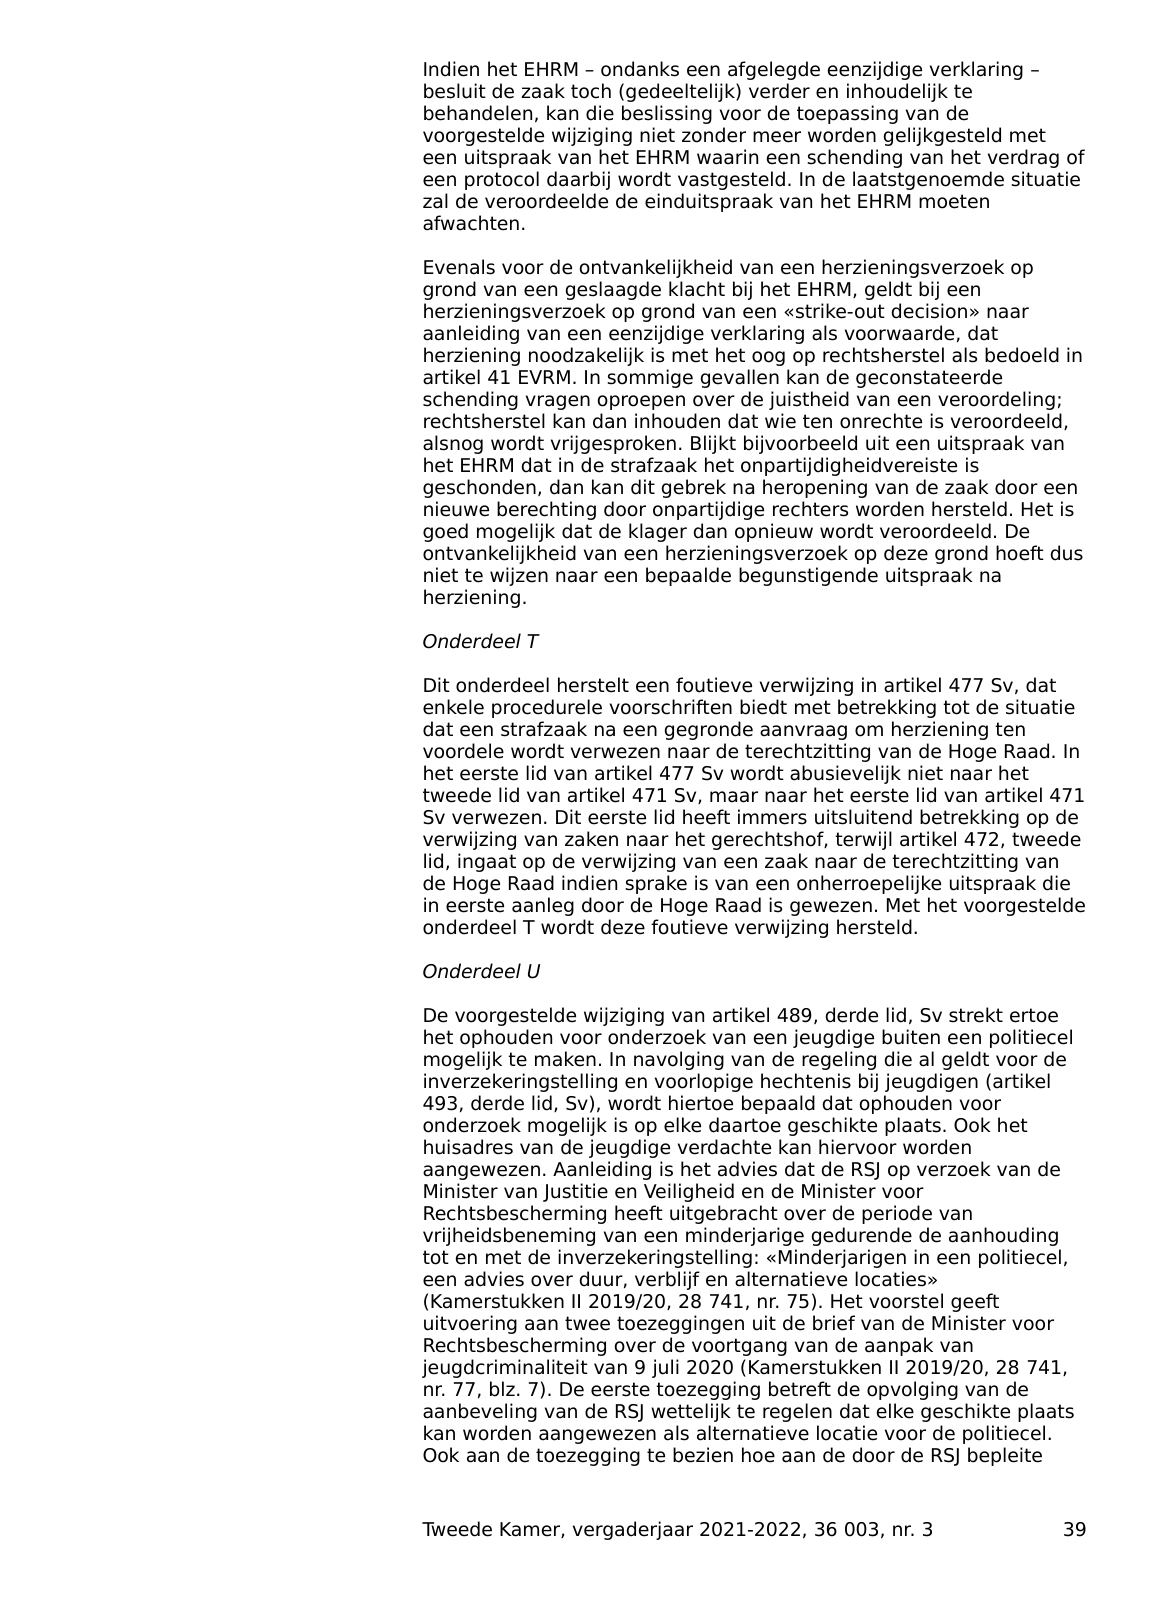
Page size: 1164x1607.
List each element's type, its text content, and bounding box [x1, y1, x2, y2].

subtitle Onderdeel T [422, 631, 1087, 653]
subtitle Onderdeel U [422, 961, 1087, 983]
text Evenals voor de ontvankelijkheid van een herzieningsverzoek op grond van een geslaagde klacht bij het EHRM, geldt bij een herzieningsverzoek op grond van een «strike-out decision» naar aanleiding van een eenzijdige verklaring als voorwaarde, dat herziening noodzakelijk is met het oog op rechtsherstel als bedoeld in artikel 41 EVRM. In sommige gevallen kan de geconstateerde schending vragen oproepen over de juistheid van een veroordeling; rechtsherstel kan dan inhouden dat wie ten onrechte is veroordeeld, alsnog wordt vrijgesproken. Blijkt bijvoorbeeld uit een uitspraak van het EHRM dat in de strafzaak het onpartijdigheidvereiste is geschonden, dan kan dit gebrek na heropening van de zaak door een nieuwe berechting door onpartijdige rechters worden hersteld. Het is goed mogelijk dat de klager dan opnieuw wordt veroordeeld. De ontvankelijkheid van een herzieningsverzoek op deze grond hoeft dus niet te wijzen naar een bepaalde begunstigende uitspraak na herziening. [422, 257, 1087, 609]
text Indien het EHRM – ondanks een afgelegde eenzijdige verklaring – besluit de zaak toch (gedeeltelijk) verder en inhoudelijk te behandelen, kan die beslissing voor de toepassing van de voorgestelde wijziging niet zonder meer worden gelijkgesteld met een uitspraak van het EHRM waarin een schending van het verdrag of een protocol daarbij wordt vastgesteld. In de laatstgenoemde situatie zal de veroordeelde de einduitspraak van het EHRM moeten afwachten. [422, 59, 1087, 235]
text Dit onderdeel herstelt een foutieve verwijzing in artikel 477 Sv, dat enkele procedurele voorschriften biedt met betrekking tot de situatie dat een strafzaak na een gegronde aanvraag om herziening ten voordele wordt verwezen naar de terechtzitting van de Hoge Raad. In het eerste lid van artikel 477 Sv wordt abusievelijk niet naar het tweede lid van artikel 471 Sv, maar naar het eerste lid van artikel 471 Sv verwezen. Dit eerste lid heeft immers uitsluitend betrekking op de verwijzing van zaken naar het gerechtshof, terwijl artikel 472, tweede lid, ingaat op de verwijzing van een zaak naar de terechtzitting van de Hoge Raad indien sprake is van een onherroepelijke uitspraak die in eerste aanleg door de Hoge Raad is gewezen. Met het voorgestelde onderdeel T wordt deze foutieve verwijzing hersteld. [422, 675, 1087, 939]
text De voorgestelde wijziging van artikel 489, derde lid, Sv strekt ertoe het ophouden voor onderzoek van een jeugdige buiten een politiecel mogelijk te maken. In navolging van de regeling die al geldt voor de inverzekeringstelling en voorlopige hechtenis bij jeugdigen (artikel 493, derde lid, Sv), wordt hiertoe bepaald dat ophouden voor onderzoek mogelijk is op elke daartoe geschikte plaats. Ook het huisadres van de jeugdige verdachte kan hiervoor worden aangewezen. Aanleiding is het advies dat de RSJ op verzoek van de Minister van Justitie en Veiligheid en de Minister voor Rechtsbescherming heeft uitgebracht over de periode van vrijheidsbeneming van een minderjarige gedurende de aanhouding tot en met de inverzekeringstelling: «Minderjarigen in een politiecel, een advies over duur, verblijf en alternatieve locaties» (Kamerstukken II 2019/20, 28 741, nr. 75). Het voorstel geeft uitvoering aan twee toezeggingen uit de brief van de Minister voor Rechtsbescherming over de voortgang van de aanpak van jeugdcriminaliteit van 9 juli 2020 (Kamerstukken II 2019/20, 28 741, nr. 77, blz. 7). De eerste toezegging betreft de opvolging van de aanbeveling van de RSJ wettelijk te regelen dat elke geschikte plaats kan worden aangewezen als alternatieve locatie voor de politiecel. Ook aan de toezegging te bezien hoe aan de door de RSJ bepleite [422, 1005, 1087, 1467]
